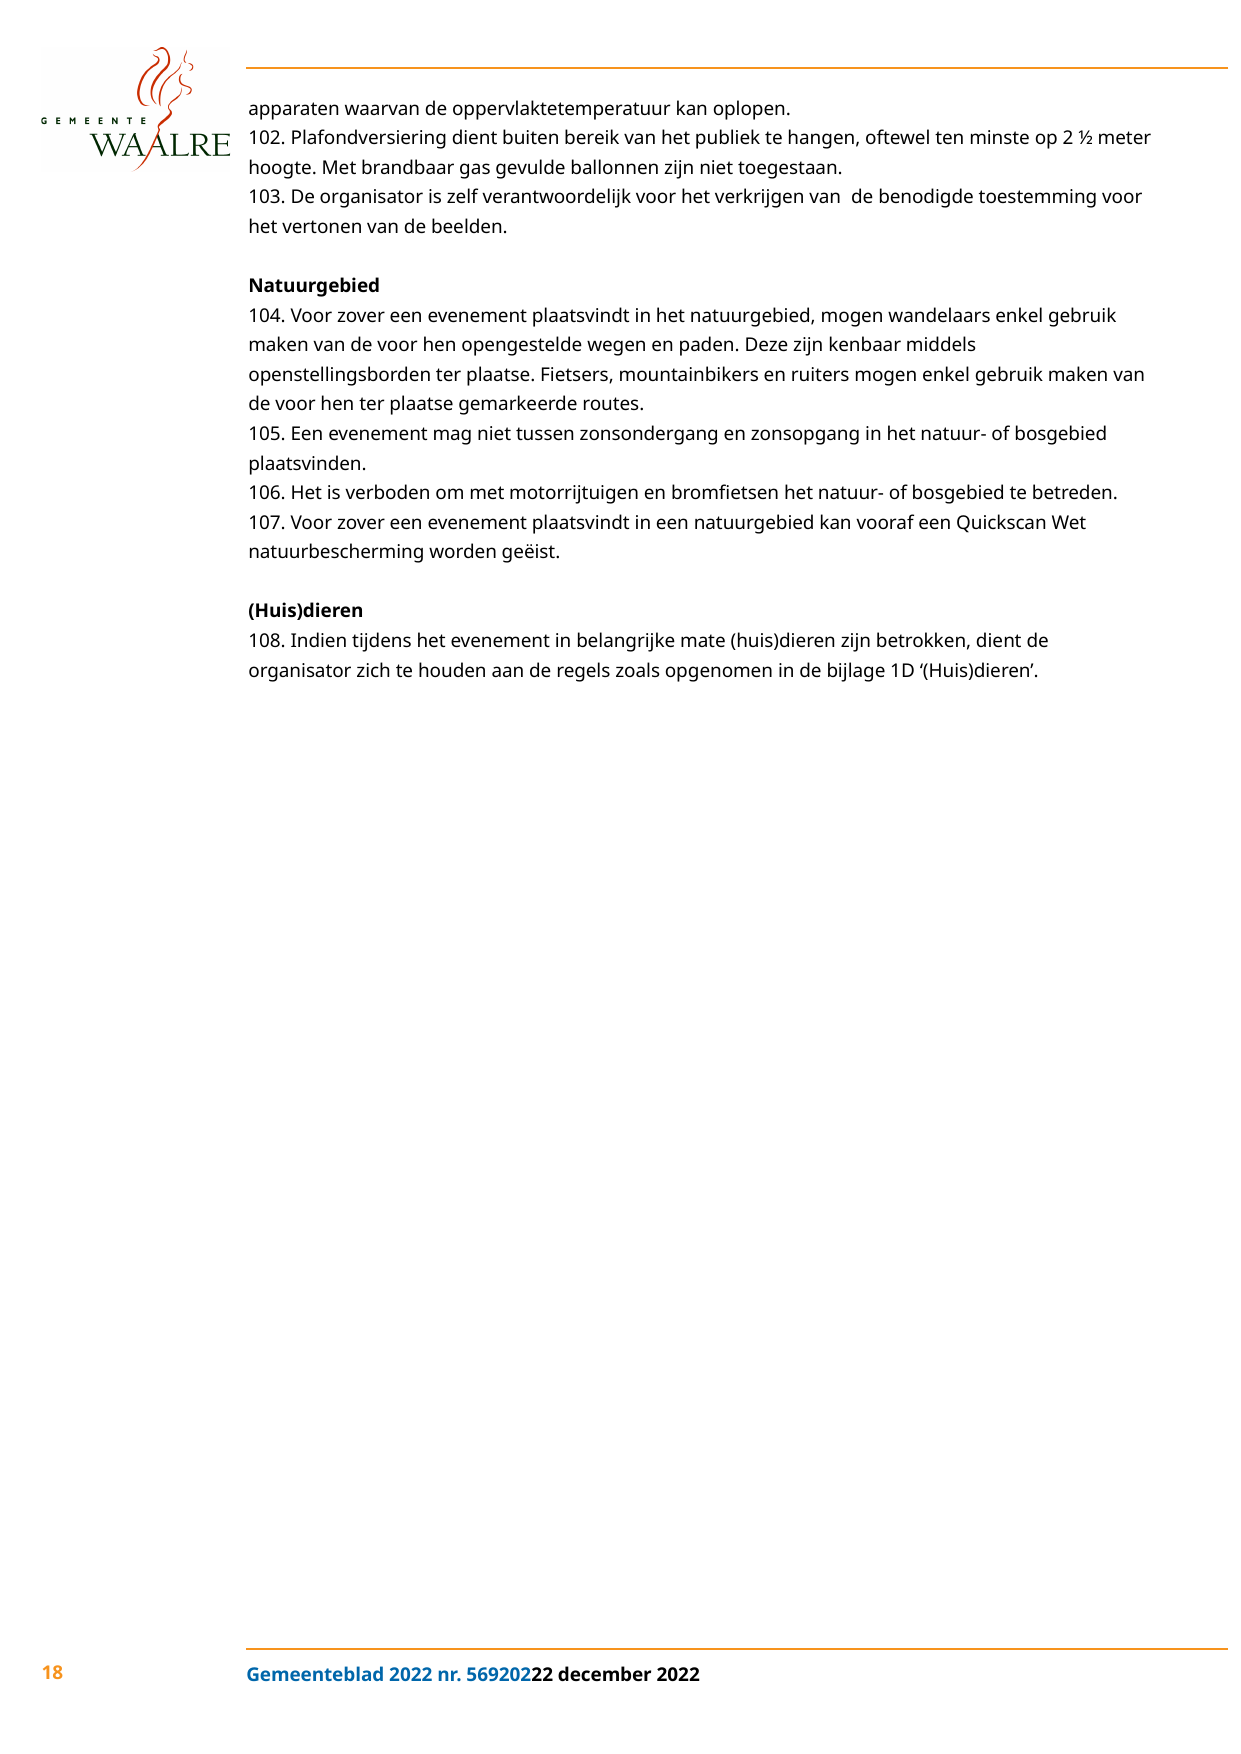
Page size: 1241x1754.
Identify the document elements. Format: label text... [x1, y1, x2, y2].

picture [41, 47, 231, 172]
text 104. Voor zover een evenement plaatsvindt in het natuurgebied, mogen wandelaars enkel gebruik maken van de voor hen opengestelde wegen en paden. Deze zijn kenbaar middels openstellingsborden ter plaatse. Fietsers, mountainbikers en ruiters mogen enkel gebruik maken van de voor hen ter plaatse gemarkeerde routes. [248, 302, 1152, 416]
text 103. De organisator is zelf verantwoordelijk voor het verkrijgen van de benodigde toestemming voor het vertonen van de beelden. [248, 183, 1152, 239]
text 102. Plafondversiering dient buiten bereik van het publiek te hangen, oftewel ten minste op 2 ½ meter hoogte. Met brandbaar gas gevulde ballonnen zijn niet toegestaan. [248, 124, 1152, 180]
text Natuurgebied [248, 272, 1152, 298]
text 106. Het is verboden om met motorrijtuigen en bromfietsen het natuur- of bosgebied te betreden. [248, 479, 1152, 505]
text 105. Een evenement mag niet tussen zonsondergang en zonsopgang in het natuur- of bosgebied plaatsvinden. [248, 420, 1152, 476]
text apparaten waarvan de oppervlaktetemperatuur kan oplopen. [248, 95, 1152, 121]
text 108. Indien tijdens het evenement in belangrijke mate (huis)dieren zijn betrokken, dient de organisator zich te houden aan de regels zoals opgenomen in de bijlage 1D ‘(Huis)dieren’. [248, 627, 1152, 683]
text 107. Voor zover een evenement plaatsvindt in een natuurgebied kan vooraf een Quickscan Wet natuurbescherming worden geëist. [248, 509, 1152, 564]
text (Huis)dieren [248, 598, 1152, 623]
